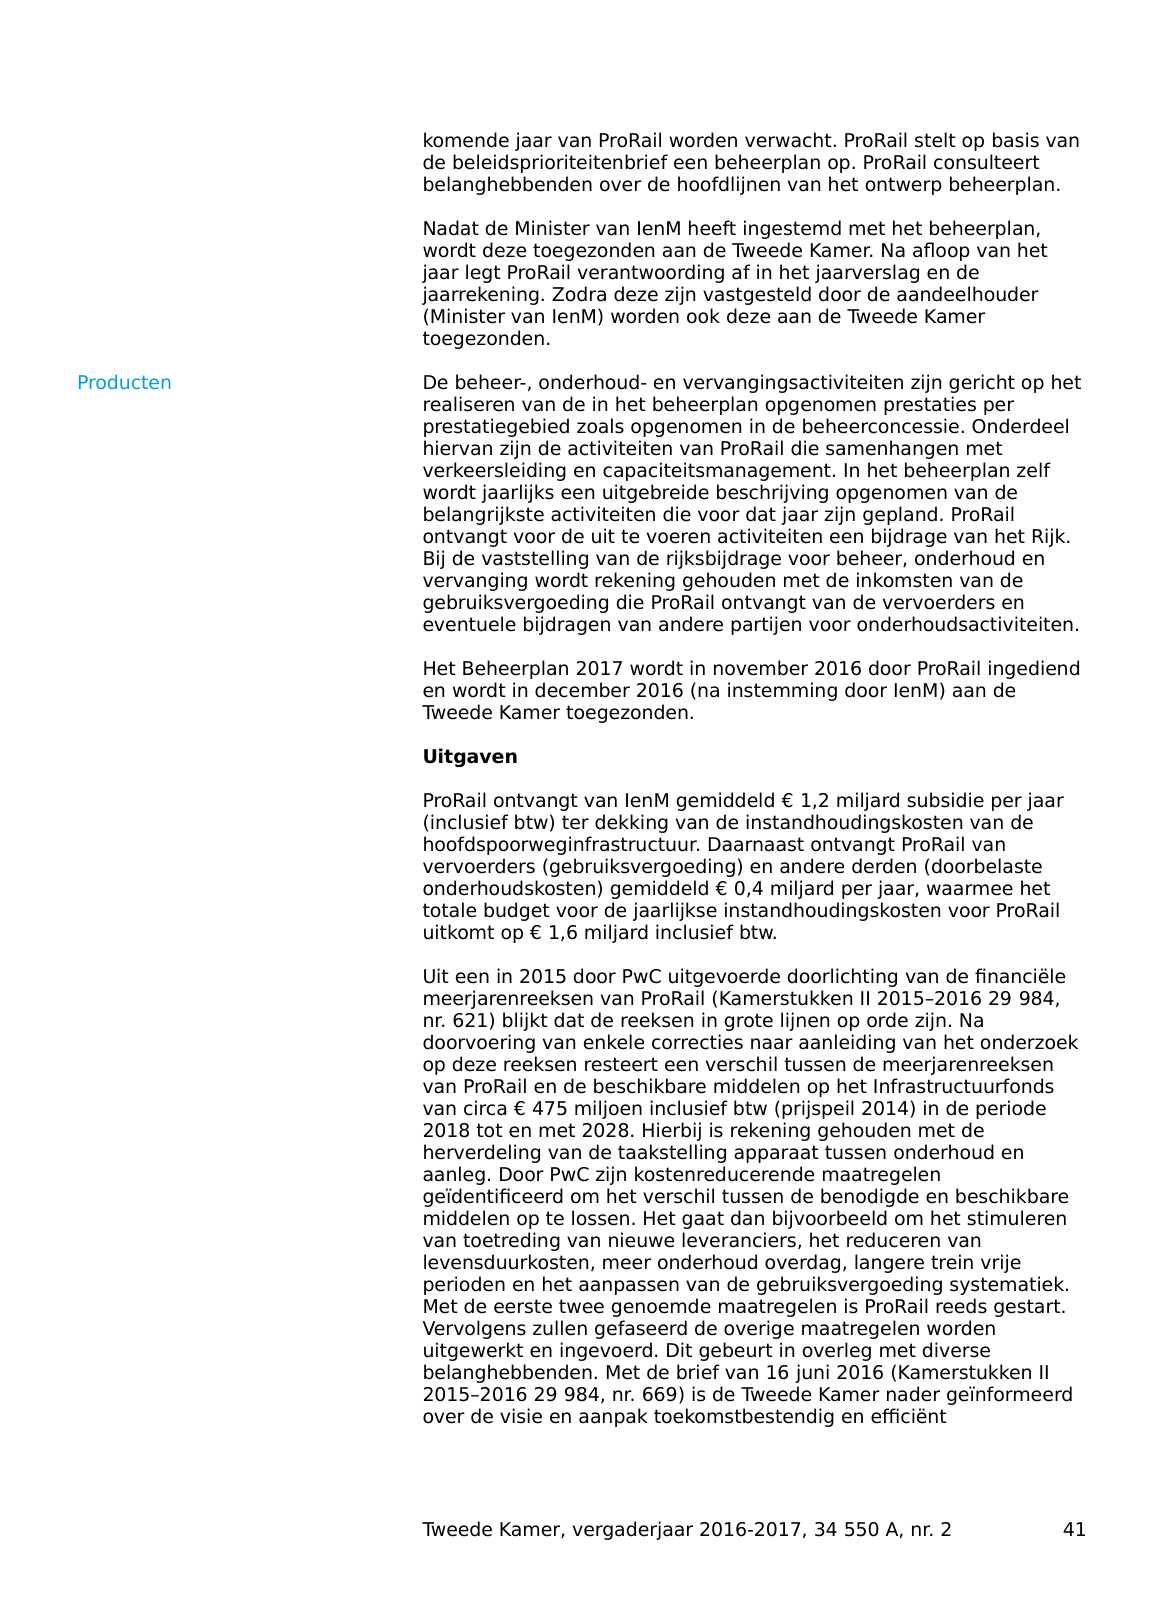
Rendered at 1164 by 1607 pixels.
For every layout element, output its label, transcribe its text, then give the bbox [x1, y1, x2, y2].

text Het Beheerplan 2017 wordt in november 2016 door ProRail ingediend en wordt in december 2016 (na instemming door IenM) aan de Tweede Kamer toegezonden. [422, 658, 1087, 724]
text komende jaar van ProRail worden verwacht. ProRail stelt op basis van de beleidsprioriteitenbrief een beheerplan op. ProRail consulteert belanghebbenden over de hoofdlijnen van het ontwerp beheerplan. [422, 130, 1087, 196]
text Producten [77, 372, 399, 394]
text Nadat de Minister van IenM heeft ingestemd met het beheerplan, wordt deze toegezonden aan de Tweede Kamer. Na afloop van het jaar legt ProRail verantwoording af in het jaarverslag en de jaarrekening. Zodra deze zijn vastgesteld door de aandeelhouder (Minister van IenM) worden ook deze aan de Tweede Kamer toegezonden. [422, 218, 1087, 350]
text De beheer-, onderhoud- en vervangingsactiviteiten zijn gericht op het realiseren van de in het beheerplan opgenomen prestaties per prestatiegebied zoals opgenomen in de beheerconcessie. Onderdeel hiervan zijn de activiteiten van ProRail die samenhangen met verkeersleiding en capaciteitsmanagement. In het beheerplan zelf wordt jaarlijks een uitgebreide beschrijving opgenomen van de belangrijkste activiteiten die voor dat jaar zijn gepland. ProRail ontvangt voor de uit te voeren activiteiten een bijdrage van het Rijk. Bij de vaststelling van de rijksbijdrage voor beheer, onderhoud en vervanging wordt rekening gehouden met de inkomsten van de gebruiksvergoeding die ProRail ontvangt van de vervoerders en eventuele bijdragen van andere partijen voor onderhoudsactiviteiten. [422, 372, 1087, 636]
text Uit een in 2015 door PwC uitgevoerde doorlichting van de financiële meerjarenreeksen van ProRail (Kamerstukken II 2015–2016 29 984, nr. 621) blijkt dat de reeksen in grote lijnen op orde zijn. Na doorvoering van enkele correcties naar aanleiding van het onderzoek op deze reeksen resteert een verschil tussen de meerjarenreeksen van ProRail en de beschikbare middelen op het Infrastructuurfonds van circa € 475 miljoen inclusief btw (prijspeil 2014) in de periode 2018 tot en met 2028. Hierbij is rekening gehouden met de herverdeling van de taakstelling apparaat tussen onderhoud en aanleg. Door PwC zijn kostenreducerende maatregelen geïdentificeerd om het verschil tussen de benodigde en beschikbare middelen op te lossen. Het gaat dan bijvoorbeeld om het stimuleren van toetreding van nieuwe leveranciers, het reduceren van levensduurkosten, meer onderhoud overdag, langere trein vrije perioden en het aanpassen van de gebruiksvergoeding systematiek. Met de eerste twee genoemde maatregelen is ProRail reeds gestart. Vervolgens zullen gefaseerd de overige maatregelen worden uitgewerkt en ingevoerd. Dit gebeurt in overleg met diverse belanghebbenden. Met de brief van 16 juni 2016 (Kamerstukken II 2015–2016 29 984, nr. 669) is de Tweede Kamer nader geïnformeerd over de visie en aanpak toekomstbestendig en efficiënt [422, 966, 1087, 1428]
text ProRail ontvangt van IenM gemiddeld € 1,2 miljard subsidie per jaar (inclusief btw) ter dekking van de instandhoudingskosten van de hoofdspoorweginfrastructuur. Daarnaast ontvangt ProRail van vervoerders (gebruiksvergoeding) en andere derden (doorbelaste onderhoudskosten) gemiddeld € 0,4 miljard per jaar, waarmee het totale budget voor de jaarlijkse instandhoudingskosten voor ProRail uitkomt op € 1,6 miljard inclusief btw. [422, 790, 1087, 944]
subtitle Uitgaven [422, 746, 1087, 768]
